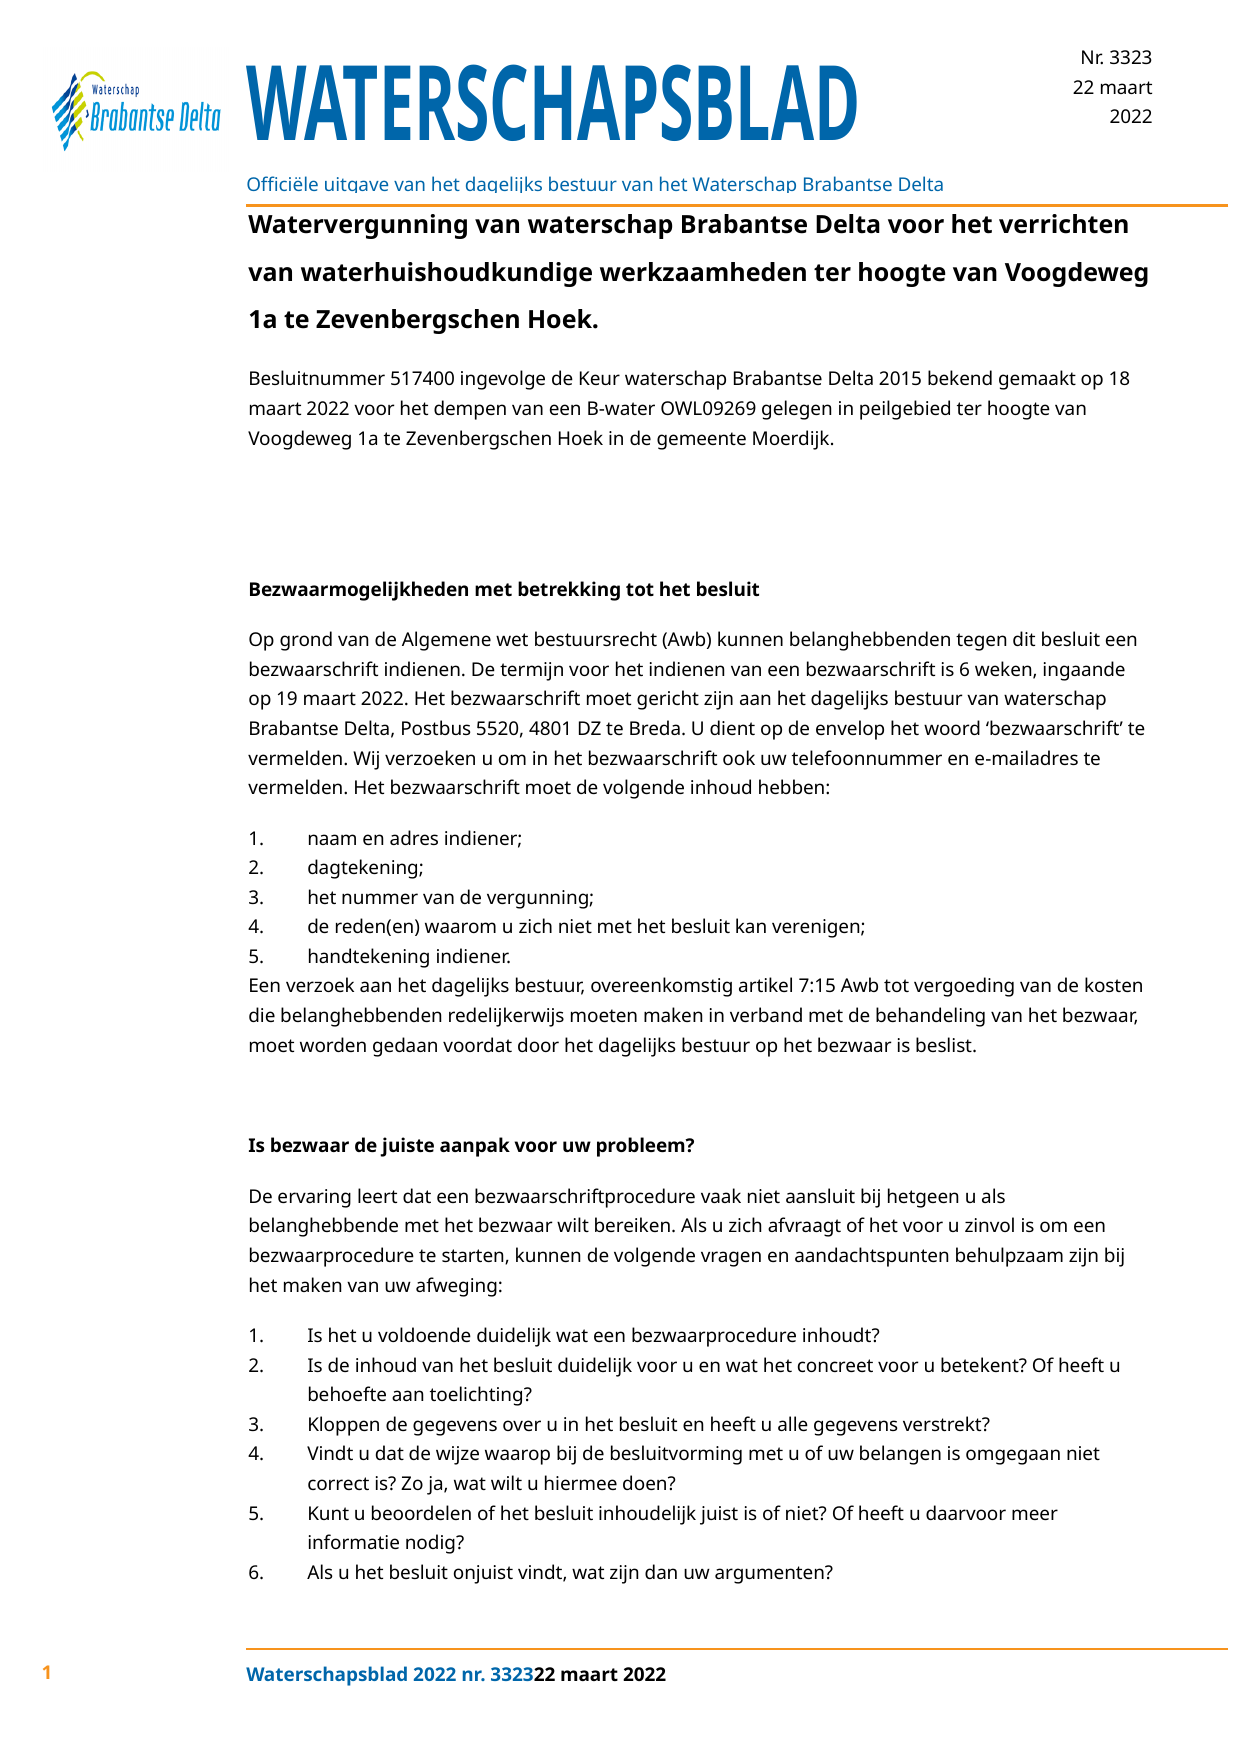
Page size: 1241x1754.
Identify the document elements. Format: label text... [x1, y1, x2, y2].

text De ervaring leert dat een bezwaarschriftprocedure vaak niet aansluit bij hetgeen u als belanghebbende met het bezwaar wilt bereiken. Als u zich afvraagt of het voor u zinvol is om een bezwaarprocedure te starten, kunnen de volgende vragen en aandachtspunten behulpzaam zijn bij het maken van uw afweging: [248, 1183, 1152, 1297]
list Als u het besluit onjuist vindt, wat zijn dan uw argumenten? [248, 1559, 1152, 1584]
text Besluitnummer 517400 ingevolge de Keur waterschap Brabantse Delta 2015 bekend gemaakt op 18 maart 2022 voor het dempen van een B-water OWL09269 gelegen in peilgebied ter hoogte van Voogdeweg 1a te Zevenbergschen Hoek in de gemeente Moerdijk. [248, 366, 1152, 450]
list naam en adres indiener; [248, 825, 1152, 850]
text Op grond van de Algemene wet bestuursrecht (Awb) kunnen belanghebbenden tegen dit besluit een bezwaarschrift indienen. De termijn voor het indienen van een bezwaarschrift is 6 weken, ingaande op 19 maart 2022. Het bezwaarschrift moet gericht zijn aan het dagelijks bestuur van waterschap Brabantse Delta, Postbus 5520, 4801 DZ te Breda. U dient op de envelop het woord ‘bezwaarschrift’ te vermelden. Wij verzoeken u om in het bezwaarschrift ook uw telefoonnummer en e‑mailadres te vermelden. Het bezwaarschrift moet de volgende inhoud hebben: [248, 626, 1152, 800]
list handtekening indiener. [248, 943, 1152, 969]
picture [41, 47, 231, 172]
list Kloppen de gegevens over u in het besluit en heeft u alle gegevens verstrekt? [248, 1411, 1152, 1437]
list de reden(en) waarom u zich niet met het besluit kan verenigen; [248, 913, 1152, 939]
list Is de inhoud van het besluit duidelijk voor u en wat het concreet voor u betekent? Of heeft u behoefte aan toelichting? [248, 1352, 1152, 1407]
list Is het u voldoende duidelijk wat een bezwaarprocedure inhoudt? [248, 1322, 1152, 1348]
text Een verzoek aan het dagelijks bestuur, overeenkomstig artikel 7:15 Awb tot vergoeding van de kosten die belanghebbenden redelijkerwijs moeten maken in verband met de behandeling van het bezwaar, moet worden gedaan voordat door het dagelijks bestuur op het bezwaar is beslist. [248, 973, 1152, 1057]
text Bezwaarmogelijkheden met betrekking tot het besluit [248, 576, 1152, 602]
list Kunt u beoordelen of het besluit inhoudelijk juist is of niet? Of heeft u daarvoor meer informatie nodig? [248, 1500, 1152, 1555]
text Is bezwaar de juiste aanpak voor uw probleem? [248, 1133, 1152, 1158]
text Watervergunning van waterschap Brabantse Delta voor het verrichten van waterhuishoudkundige werkzaamheden ter hoogte van Voogdeweg 1a te Zevenbergschen Hoek. [248, 207, 1152, 336]
list dagtekening; [248, 854, 1152, 880]
list Vindt u dat de wijze waarop bij de besluitvorming met u of uw belangen is omgegaan niet correct is? Zo ja, wat wilt u hiermee doen? [248, 1441, 1152, 1496]
list het nummer van de vergunning; [248, 884, 1152, 909]
